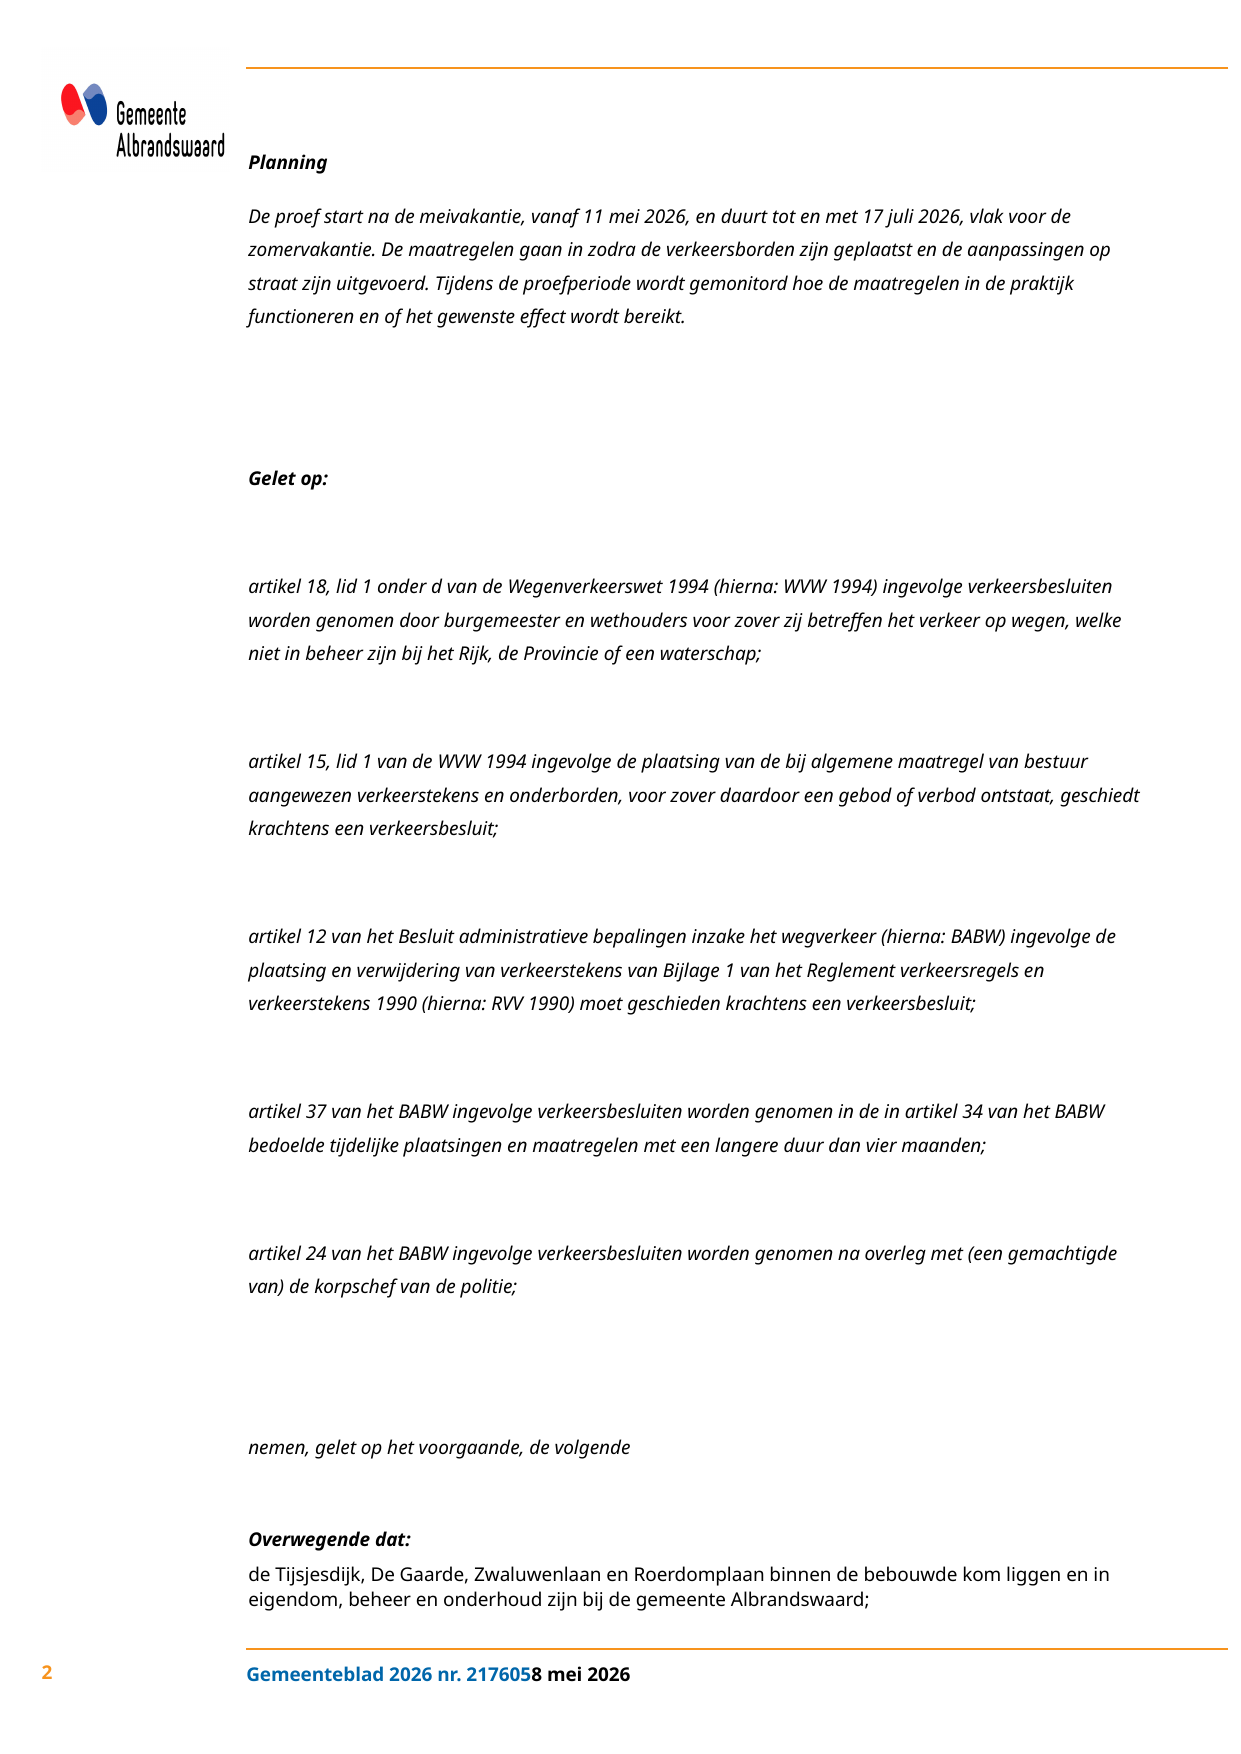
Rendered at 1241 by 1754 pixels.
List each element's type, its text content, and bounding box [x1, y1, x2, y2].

text artikel 18, lid 1 onder d van de Wegenverkeerswet 1994 (hierna: WVW 1994) ingevolge verkeersbesluiten worden genomen door burgemeester en wethouders voor zover zij betreffen het verkeer op wegen, welke niet in beheer zijn bij het Rijk, de Provincie of een waterschap; [248, 573, 1152, 666]
text artikel 12 van het Besluit administratieve bepalingen inzake het wegverkeer (hierna: BABW) ingevolge de plaatsing en verwijdering van verkeerstekens van Bijlage 1 van het Reglement verkeersregels en verkeerstekens 1990 (hierna: RVV 1990) moet geschieden krachtens een verkeersbesluit; [248, 923, 1152, 1016]
text artikel 15, lid 1 van de WVW 1994 ingevolge de plaatsing van de bij algemene maatregel van bestuur aangewezen verkeerstekens en onderborden, voor zover daardoor een gebod of verbod ontstaat, geschiedt krachtens een verkeersbesluit; [248, 748, 1152, 841]
text Overwegende dat: [248, 1527, 1152, 1552]
text Gelet op: [248, 465, 1152, 491]
text de Tijsjesdijk, De Gaarde, Zwaluwenlaan en Roerdomplaan binnen de bebouwde kom liggen en in eigendom, beheer en onderhoud zijn bij de gemeente Albrandswaard; [248, 1561, 1152, 1612]
text artikel 37 van het BABW ingevolge verkeersbesluiten worden genomen in de in artikel 34 van het BABW bedoelde tijdelijke plaatsingen en maatregelen met een langere duur dan vier maanden; [248, 1098, 1152, 1158]
text artikel 24 van het BABW ingevolge verkeersbesluiten worden genomen na overleg met (een gemachtigde van) de korpschef van de politie; [248, 1240, 1152, 1299]
text De proef start na de meivakantie, vanaf 11 mei 2026, en duurt tot en met 17 juli 2026, vlak voor de zomervakantie. De maatregelen gaan in zodra de verkeersborden zijn geplaatst en de aanpassingen op straat zijn uitgevoerd. Tijdens de proefperiode wordt gemonitord hoe de maatregelen in de praktijk functioneren en of het gewenste effect wordt bereikt. [248, 203, 1152, 329]
text nemen, gelet op het voorgaande, de volgende [248, 1434, 1152, 1460]
text Planning [248, 149, 1152, 174]
picture [41, 47, 231, 172]
